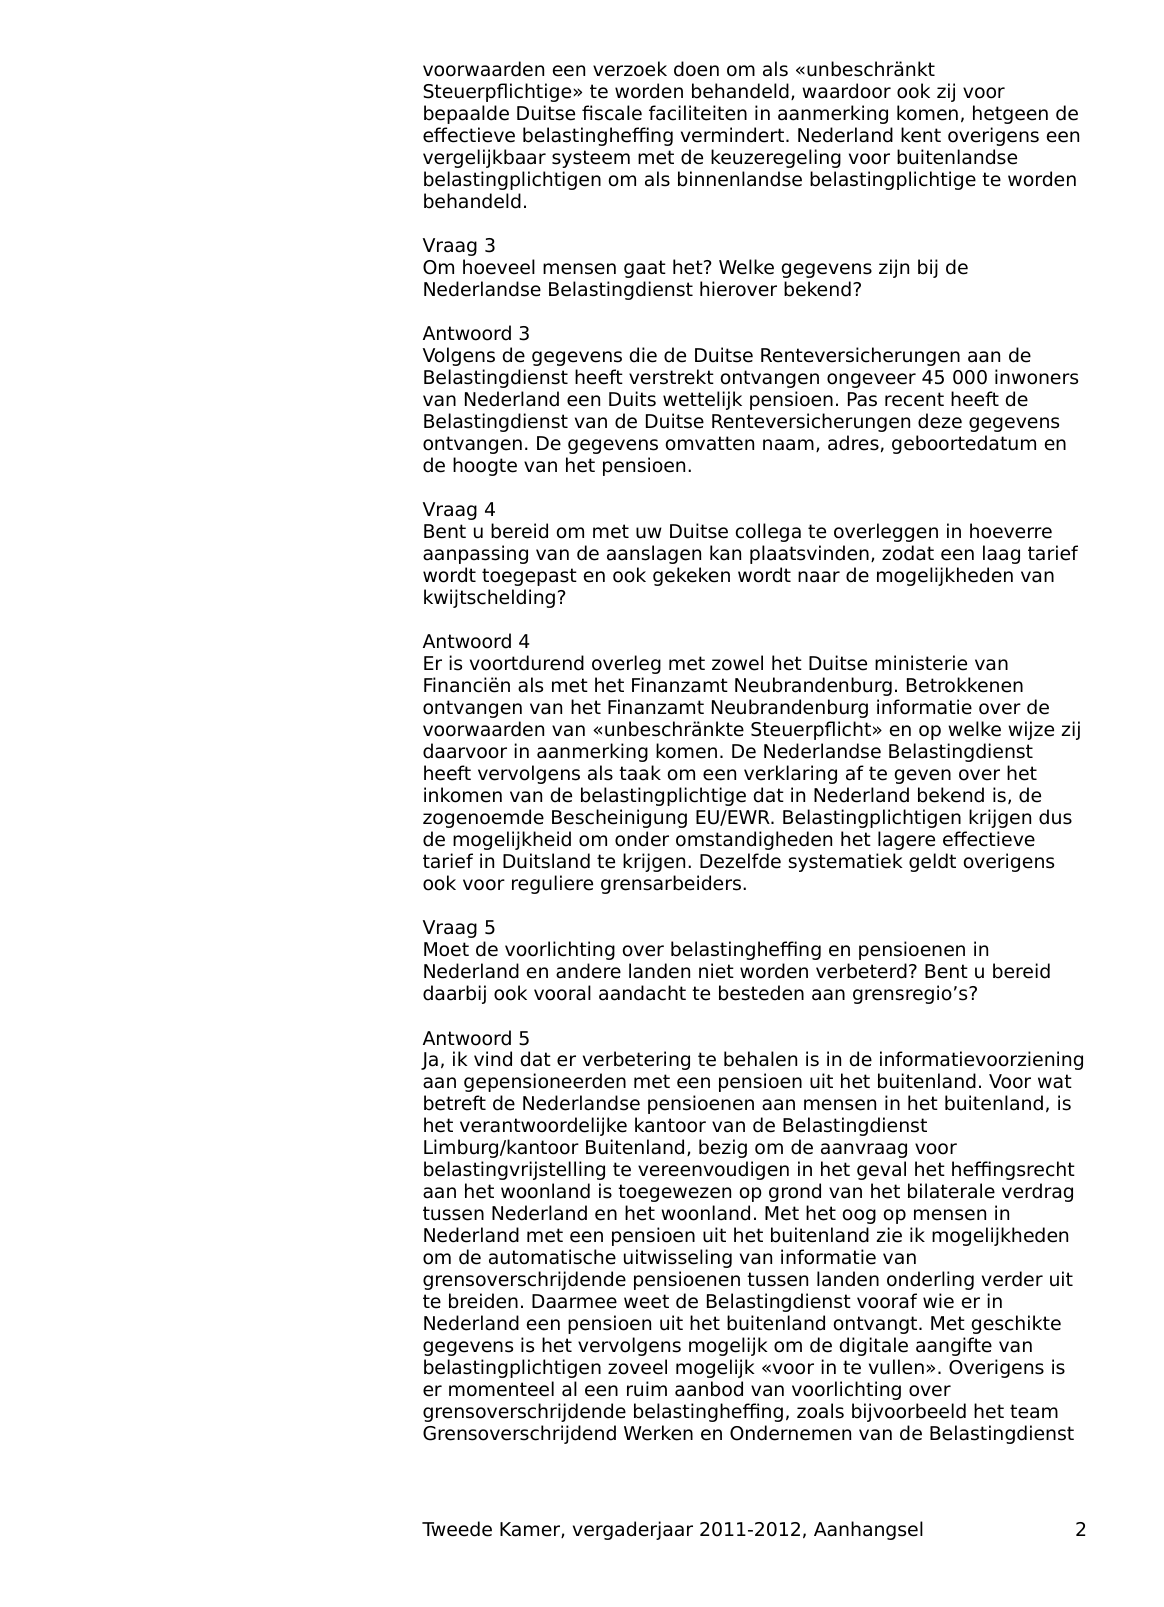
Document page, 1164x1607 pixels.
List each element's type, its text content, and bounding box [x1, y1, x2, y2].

text Volgens de gegevens die de Duitse Renteversicherungen aan de Belastingdienst heeft verstrekt ontvangen ongeveer 45 000 inwoners van Nederland een Duits wettelijk pensioen. Pas recent heeft de Belastingdienst van de Duitse Renteversicherungen deze gegevens ontvangen. De gegevens omvatten naam, adres, geboortedatum en de hoogte van het pensioen. [422, 345, 1087, 477]
text Vraag 5 [422, 917, 1087, 939]
text Antwoord 3 [422, 323, 1087, 345]
text Antwoord 5 [422, 1027, 1087, 1049]
text Antwoord 4 [422, 631, 1087, 653]
text Er is voortdurend overleg met zowel het Duitse ministerie van Financiën als met het Finanzamt Neubrandenburg. Betrokkenen ontvangen van het Finanzamt Neubrandenburg informatie over de voorwaarden van «unbeschränkte Steuerpflicht» en op welke wijze zij daarvoor in aanmerking komen. De Nederlandse Belastingdienst heeft vervolgens als taak om een verklaring af te geven over het inkomen van de belastingplichtige dat in Nederland bekend is, de zogenoemde Bescheinigung EU/EWR. Belastingplichtigen krijgen dus de mogelijkheid om onder omstandigheden het lagere effectieve tarief in Duitsland te krijgen. Dezelfde systematiek geldt overigens ook voor reguliere grensarbeiders. [422, 653, 1087, 895]
text Moet de voorlichting over belastingheffing en pensioenen in Nederland en andere landen niet worden verbeterd? Bent u bereid daarbij ook vooral aandacht te besteden aan grensregio’s? [422, 939, 1087, 1005]
text Om hoeveel mensen gaat het? Welke gegevens zijn bij de Nederlandse Belastingdienst hierover bekend? [422, 257, 1087, 301]
text Vraag 3 [422, 235, 1087, 257]
text voorwaarden een verzoek doen om als «unbeschränkt Steuerpflichtige» te worden behandeld, waardoor ook zij voor bepaalde Duitse fiscale faciliteiten in aanmerking komen, hetgeen de effectieve belastingheffing vermindert. Nederland kent overigens een vergelijkbaar systeem met de keuzeregeling voor buitenlandse belastingplichtigen om als binnenlandse belastingplichtige te worden behandeld. [422, 59, 1087, 213]
text Ja, ik vind dat er verbetering te behalen is in de informatievoorziening aan gepensioneerden met een pensioen uit het buitenland. Voor wat betreft de Nederlandse pensioenen aan mensen in het buitenland, is het verantwoordelijke kantoor van de Belastingdienst Limburg/kantoor Buitenland, bezig om de aanvraag voor belastingvrijstelling te vereenvoudigen in het geval het heffingsrecht aan het woonland is toegewezen op grond van het bilaterale verdrag tussen Nederland en het woonland. Met het oog op mensen in Nederland met een pensioen uit het buitenland zie ik mogelijkheden om de automatische uitwisseling van informatie van grensoverschrijdende pensioenen tussen landen onderling verder uit te breiden. Daarmee weet de Belastingdienst vooraf wie er in Nederland een pensioen uit het buitenland ontvangt. Met geschikte gegevens is het vervolgens mogelijk om de digitale aangifte van belastingplichtigen zoveel mogelijk «voor in te vullen». Overigens is er momenteel al een ruim aanbod van voorlichting over grensoverschrijdende belastingheffing, zoals bijvoorbeeld het team Grensoverschrijdend Werken en Ondernemen van de Belastingdienst [422, 1049, 1087, 1445]
text Vraag 4 [422, 499, 1087, 521]
text Bent u bereid om met uw Duitse collega te overleggen in hoeverre aanpassing van de aanslagen kan plaatsvinden, zodat een laag tarief wordt toegepast en ook gekeken wordt naar de mogelijkheden van kwijtschelding? [422, 521, 1087, 609]
